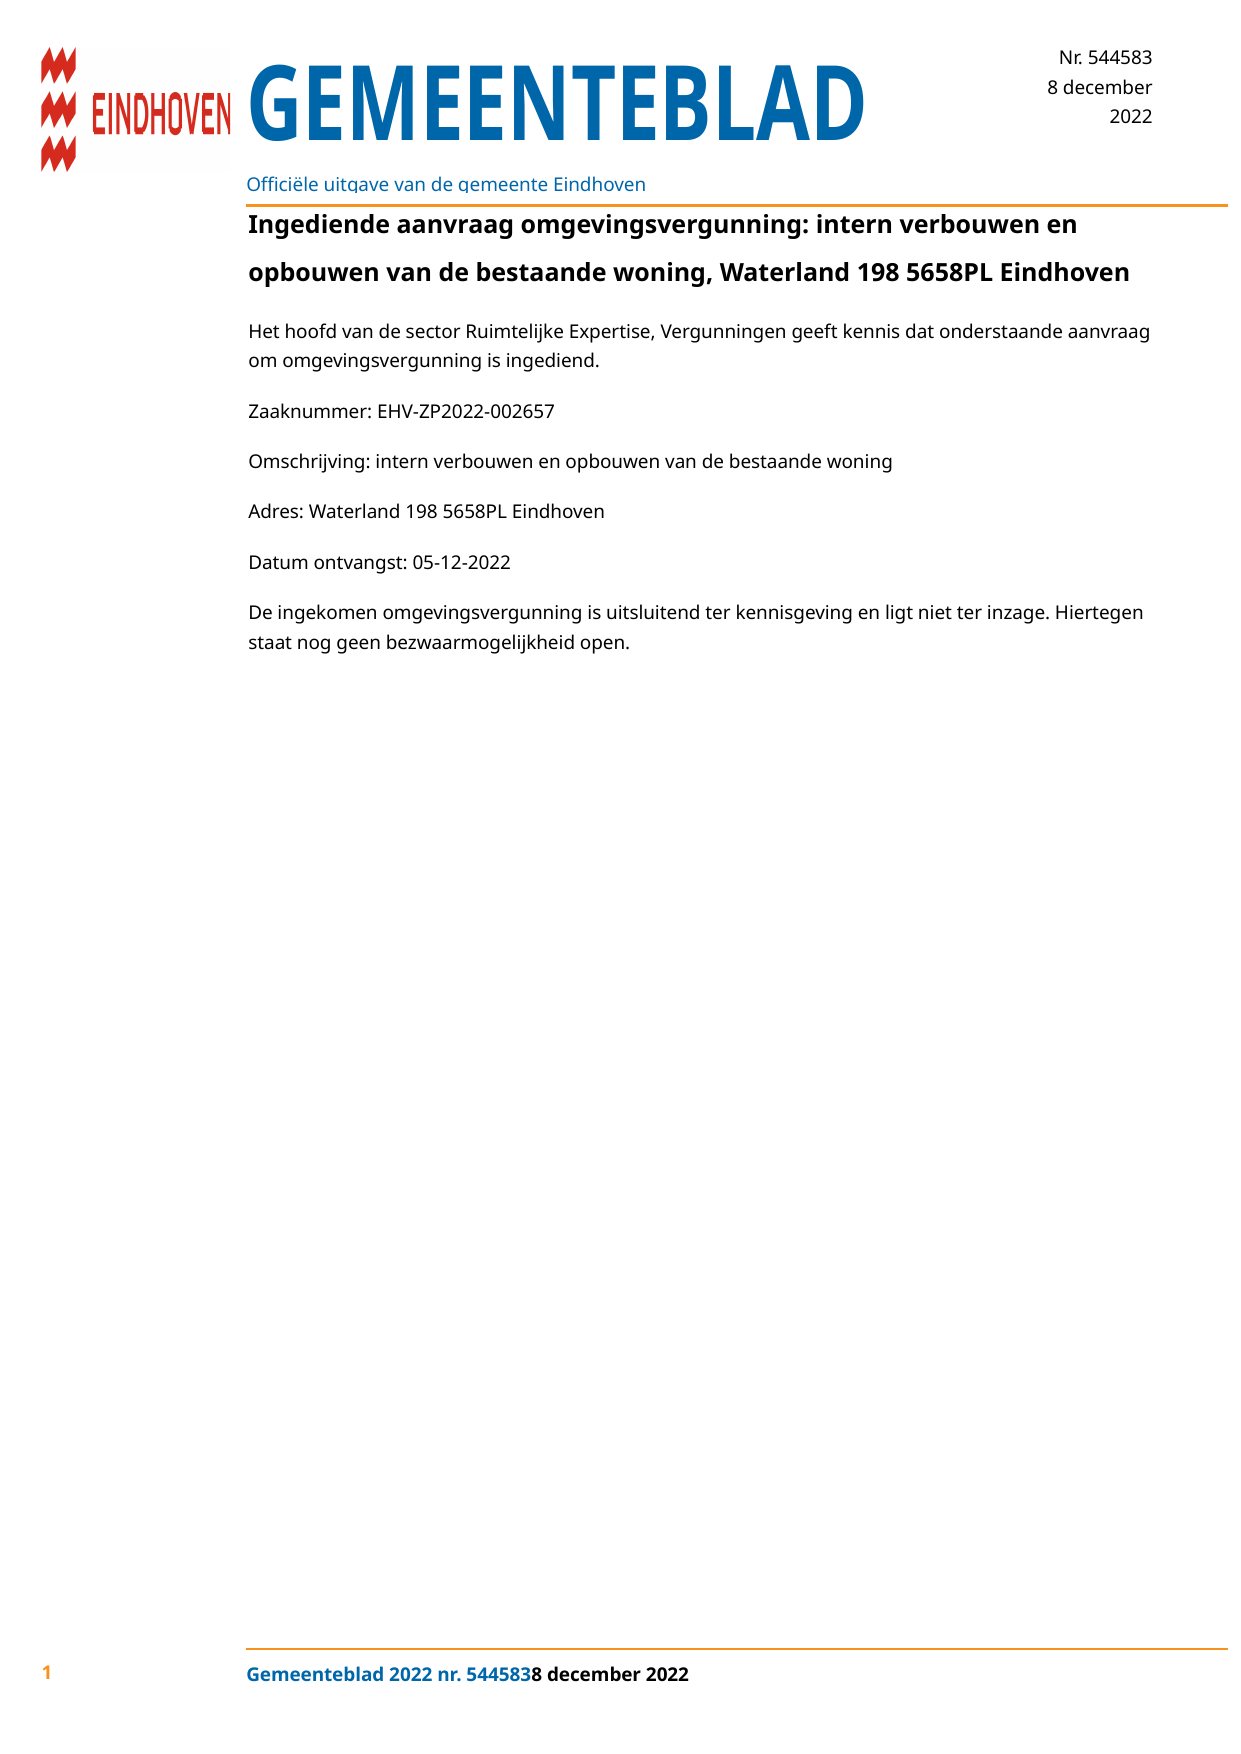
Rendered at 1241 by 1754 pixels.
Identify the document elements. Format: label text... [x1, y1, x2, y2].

text De ingekomen omgevingsvergunning is uitsluitend ter kennisgeving en ligt niet ter inzage. Hiertegen staat nog geen bezwaarmogelijkheid open. [248, 599, 1152, 655]
text Ingediende aanvraag omgevingsvergunning: intern verbouwen en opbouwen van de bestaande woning, Waterland 198 5658PL Eindhoven [248, 207, 1152, 288]
text Omschrijving: intern verbouwen en opbouwen van de bestaande woning [248, 448, 1152, 474]
text Zaaknummer: EHV-ZP2022-002657 [248, 398, 1152, 424]
text Datum ontvangst: 05-12-2022 [248, 549, 1152, 575]
text Adres: Waterland 198 5658PL Eindhoven [248, 499, 1152, 524]
picture [41, 47, 231, 172]
text Het hoofd van de sector Ruimtelijke Expertise, Vergunningen geeft kennis dat onderstaande aanvraag om omgevingsvergunning is ingediend. [248, 318, 1152, 373]
